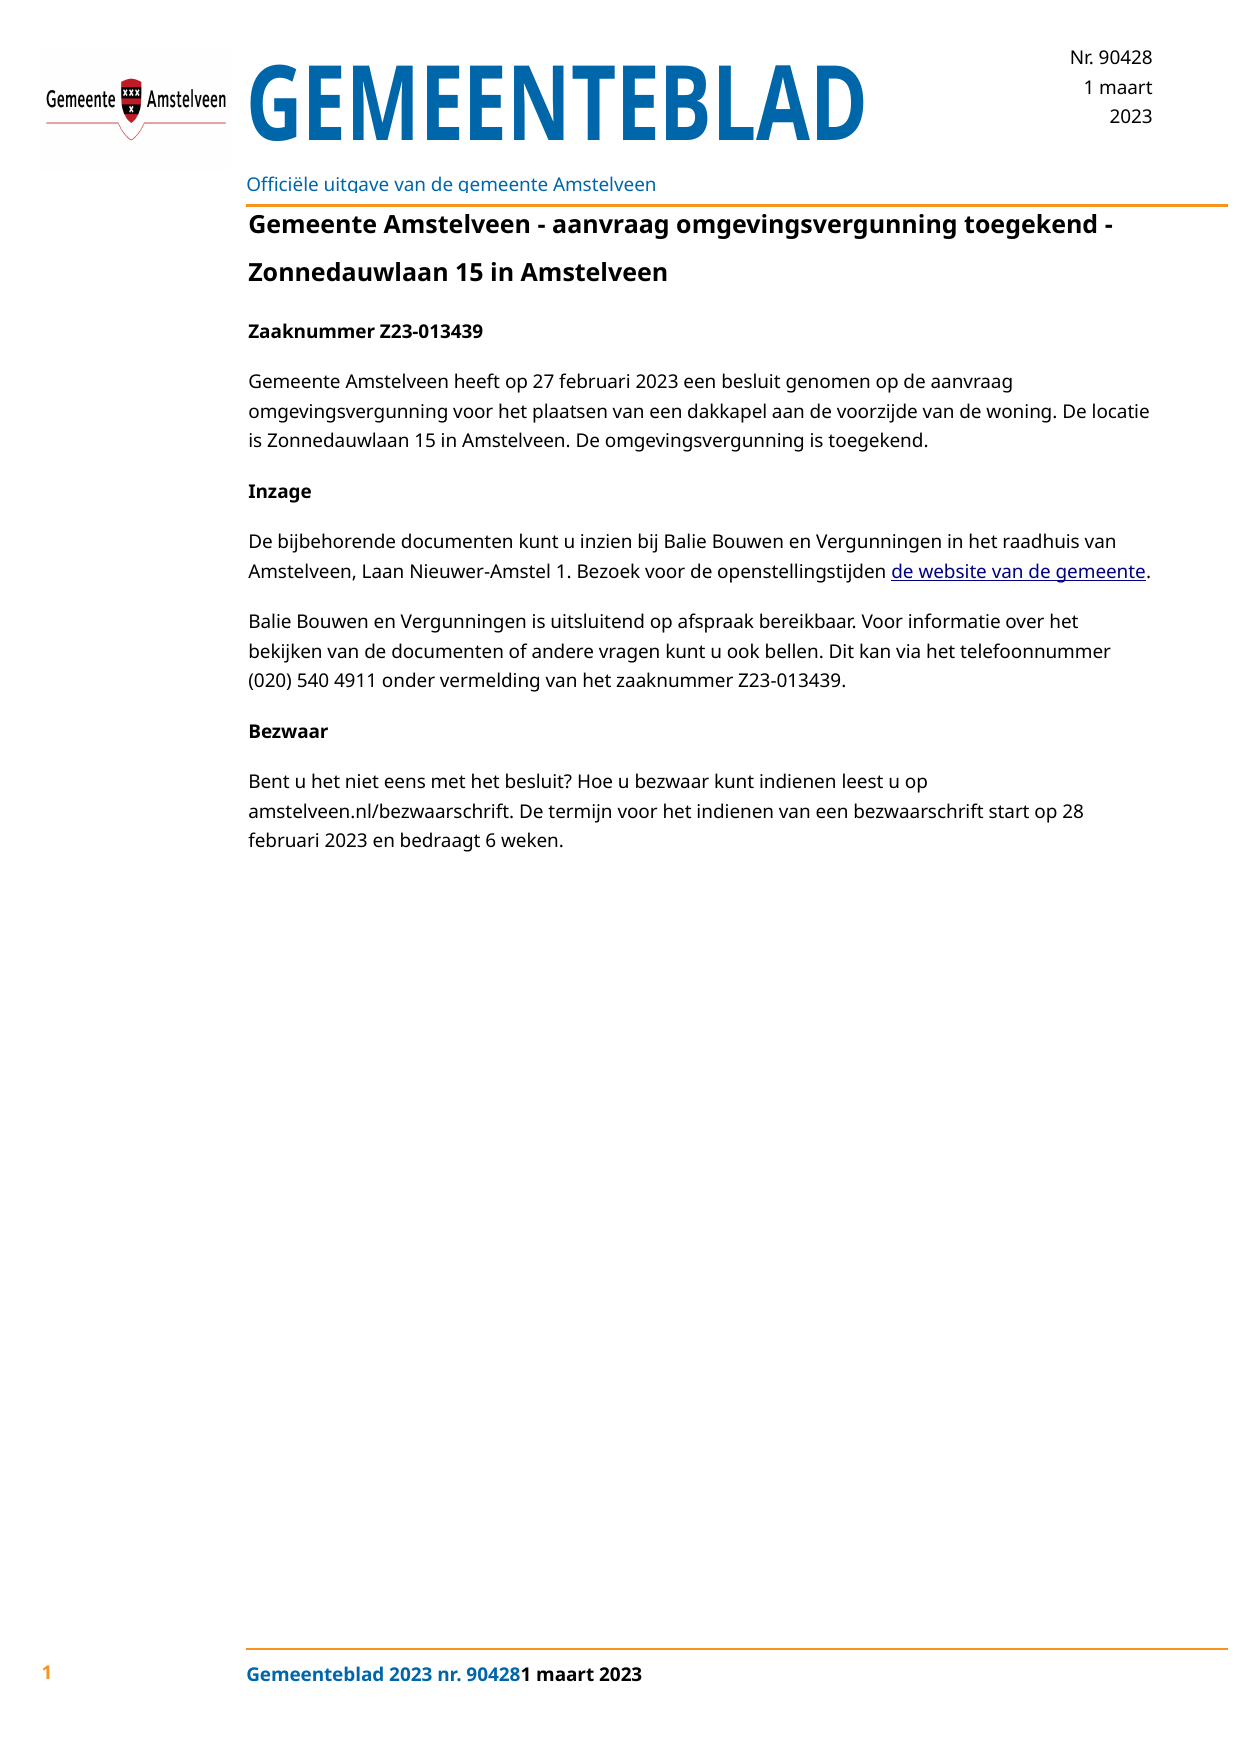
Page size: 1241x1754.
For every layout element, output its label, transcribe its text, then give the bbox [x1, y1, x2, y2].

text De bijbehorende documenten kunt u inzien bij Balie Bouwen en Vergunningen in het raadhuis van Amstelveen, Laan Nieuwer-Amstel 1. Bezoek voor de openstellingstijden de website van de gemeente. [248, 528, 1152, 584]
picture [41, 47, 231, 172]
text Inzage [248, 478, 1152, 504]
text Zaaknummer Z23-013439 [248, 318, 1152, 344]
text Balie Bouwen en Vergunningen is uitsluitend op afspraak bereikbaar. Voor informatie over het bekijken van de documenten of andere vragen kunt u ook bellen. Dit kan via het telefoonnummer (020) 540 4911 onder vermelding van het zaaknummer Z23-013439. [248, 608, 1152, 693]
text Bent u het niet eens met het besluit? Hoe u bezwaar kunt indienen leest u op amstelveen.nl/bezwaarschrift. De termijn voor het indienen van een bezwaarschrift start op 28 februari 2023 en bedraagt 6 weken. [248, 768, 1152, 853]
text Bezwaar [248, 718, 1152, 744]
text Gemeente Amstelveen - aanvraag omgevingsvergunning toegekend - Zonnedauwlaan 15 in Amstelveen [248, 207, 1152, 288]
text Gemeente Amstelveen heeft op 27 februari 2023 een besluit genomen op de aanvraag omgevingsvergunning voor het plaatsen van een dakkapel aan de voorzijde van de woning. De locatie is Zonnedauwlaan 15 in Amstelveen. De omgevingsvergunning is toegekend. [248, 368, 1152, 453]
